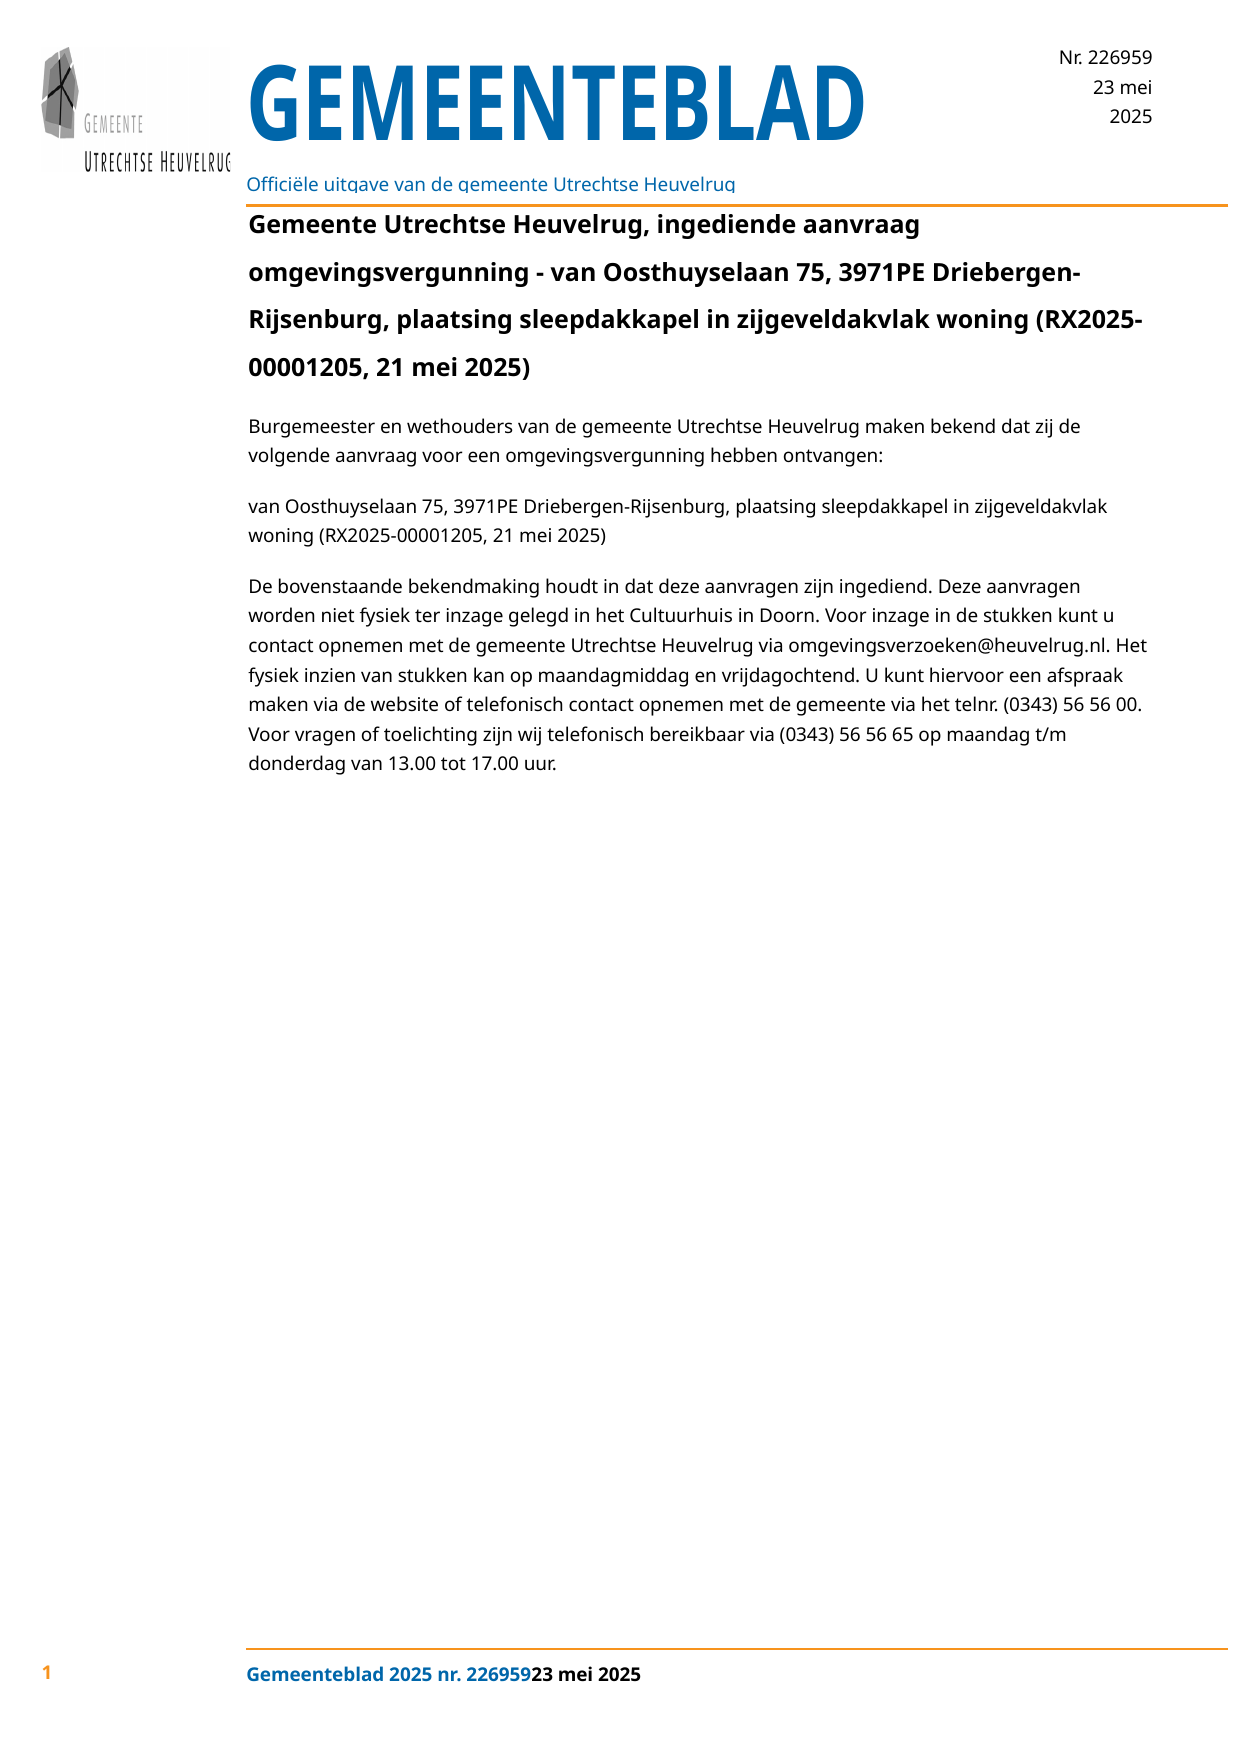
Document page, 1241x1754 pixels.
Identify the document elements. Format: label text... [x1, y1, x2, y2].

text van Oosthuyselaan 75, 3971PE Driebergen-Rijsenburg, plaatsing sleepdakkapel in zijgeveldakvlak woning (RX2025-00001205, 21 mei 2025) [248, 493, 1152, 548]
text De bovenstaande bekendmaking houdt in dat deze aanvragen zijn ingediend. Deze aanvragen worden niet fysiek ter inzage gelegd in het Cultuurhuis in Doorn. Voor inzage in de stukken kunt u contact opnemen met de gemeente Utrechtse Heuvelrug via omgevingsverzoeken@heuvelrug.nl. Het fysiek inzien van stukken kan op maandagmiddag en vrijdagochtend. U kunt hiervoor een afspraak maken via de website of telefonisch contact opnemen met de gemeente via het telnr. (0343) 56 56 00. Voor vragen of toelichting zijn wij telefonisch bereikbaar via (0343) 56 56 65 op maandag t/m donderdag van 13.00 tot 17.00 uur. [248, 573, 1152, 776]
text Burgemeester en wethouders van de gemeente Utrechtse Heuvelrug maken bekend dat zij de volgende aanvraag voor een omgevingsvergunning hebben ontvangen: [248, 413, 1152, 468]
picture [41, 47, 231, 172]
text Gemeente Utrechtse Heuvelrug, ingediende aanvraag omgevingsvergunning - van Oosthuyselaan 75, 3971PE Driebergen-Rijsenburg, plaatsing sleepdakkapel in zijgeveldakvlak woning (RX2025-00001205, 21 mei 2025) [248, 207, 1152, 384]
